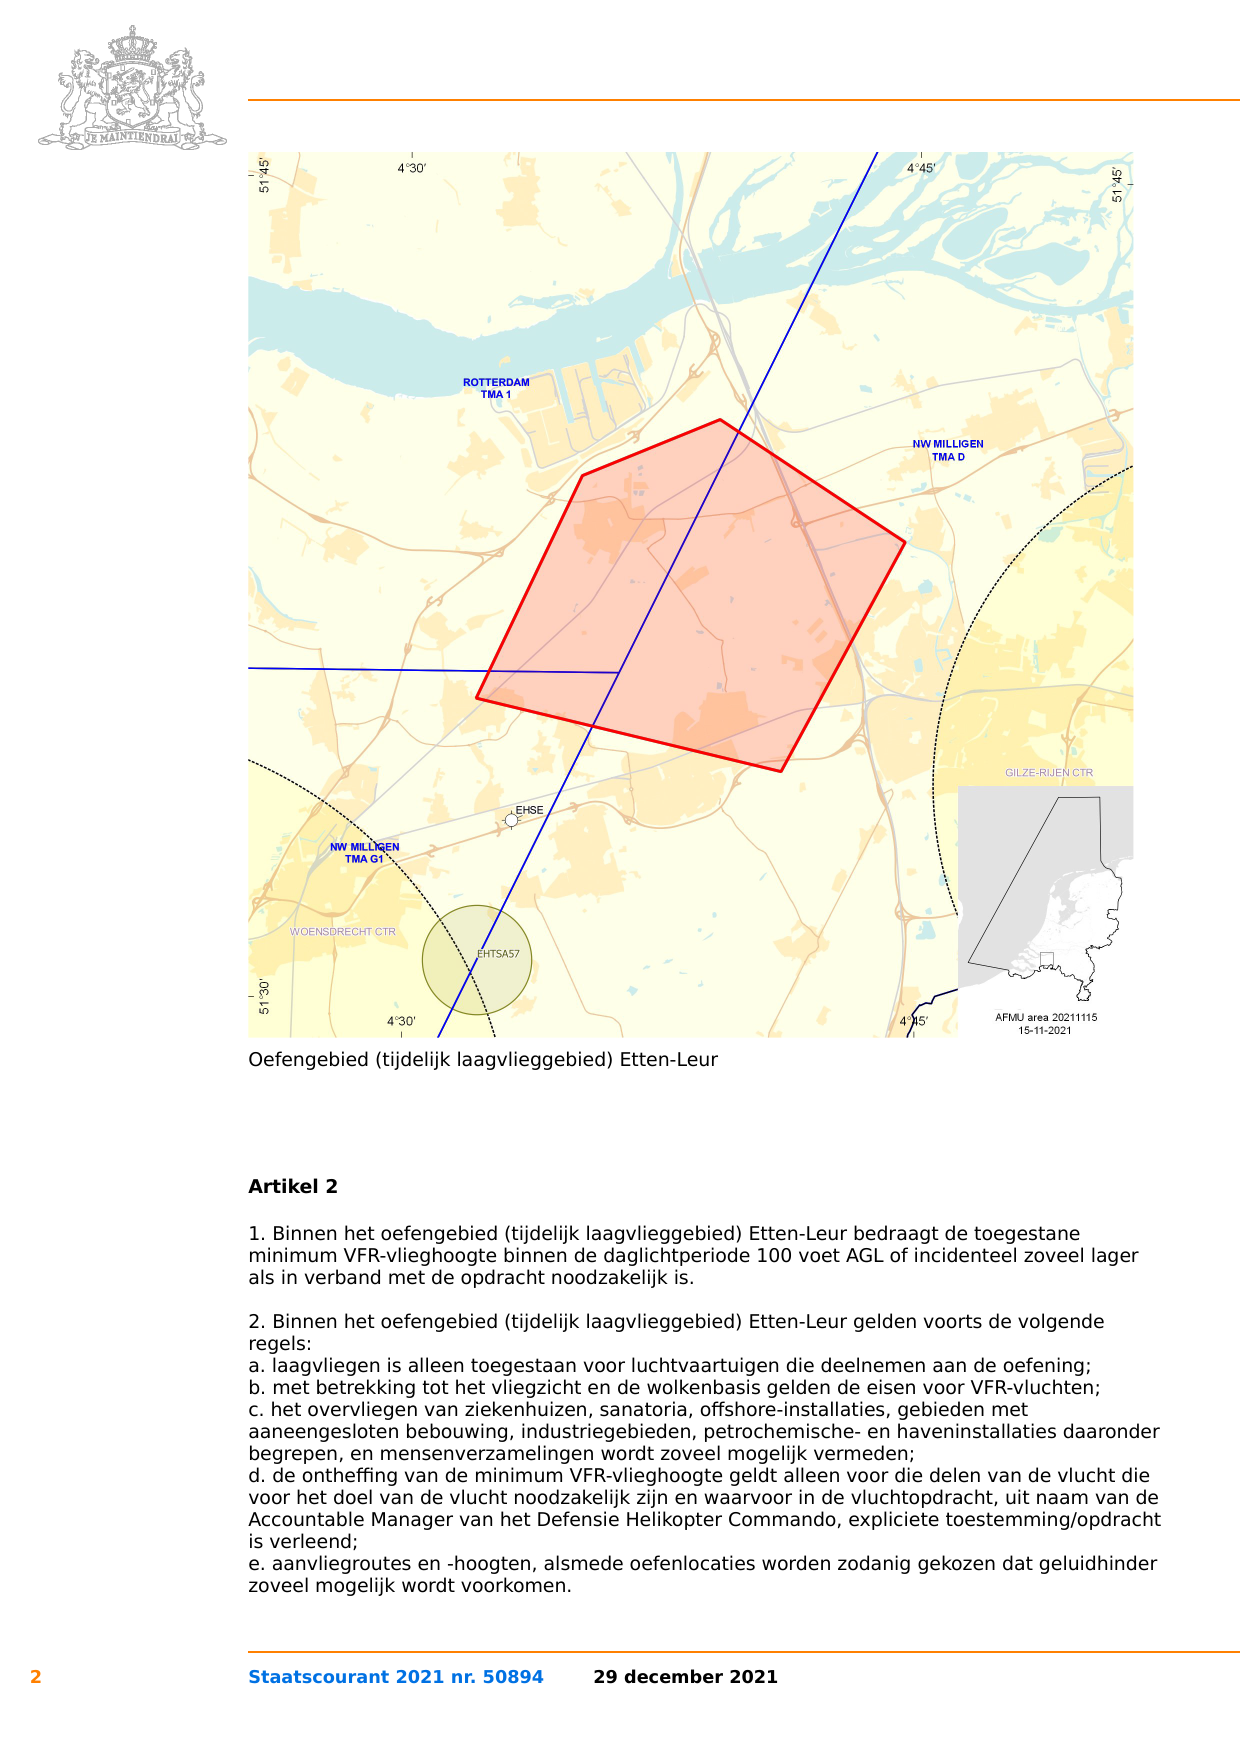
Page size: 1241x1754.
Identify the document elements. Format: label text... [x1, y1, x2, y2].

text e. aanvliegroutes en -hoogten, alsmede oefenlocaties worden zodanig gekozen dat geluidhinder zoveel mogelijk wordt voorkomen. [248, 1553, 1163, 1597]
text 2. Binnen het oefengebied (tijdelijk laagvlieggebied) Etten-Leur gelden voorts de volgende regels: [248, 1311, 1163, 1355]
subtitle Artikel 2 [248, 1176, 1163, 1198]
picture [248, 151, 1134, 1038]
text a. laagvliegen is alleen toegestaan voor luchtvaartuigen die deelnemen aan de oefening; [248, 1355, 1163, 1377]
text d. de ontheffing van de minimum VFR-vlieghoogte geldt alleen voor die delen van de vlucht die voor het doel van de vlucht noodzakelijk zijn en waarvoor in de vluchtopdracht, uit naam van de Accountable Manager van het Defensie Helikopter Commando, expliciete toestemming/opdracht is verleend; [248, 1465, 1163, 1553]
text c. het overvliegen van ziekenhuizen, sanatoria, offshore-installaties, gebieden met aaneengesloten bebouwing, industriegebieden, petrochemische- en haveninstallaties daaronder begrepen, en mensenverzamelingen wordt zoveel mogelijk vermeden; [248, 1399, 1163, 1465]
text b. met betrekking tot het vliegzicht en de wolkenbasis gelden de eisen voor VFR-vluchten; [248, 1377, 1163, 1399]
text 1. Binnen het oefengebied (tijdelijk laagvlieggebied) Etten-Leur bedraagt de toegestane minimum VFR-vlieghoogte binnen de daglichtperiode 100 voet AGL of incidenteel zoveel lager als in verband met de opdracht noodzakelijk is. [248, 1223, 1163, 1289]
picture [38, 25, 227, 150]
text Oefengebied (tijdelijk laagvlieggebied) Etten-Leur [248, 1049, 1134, 1071]
